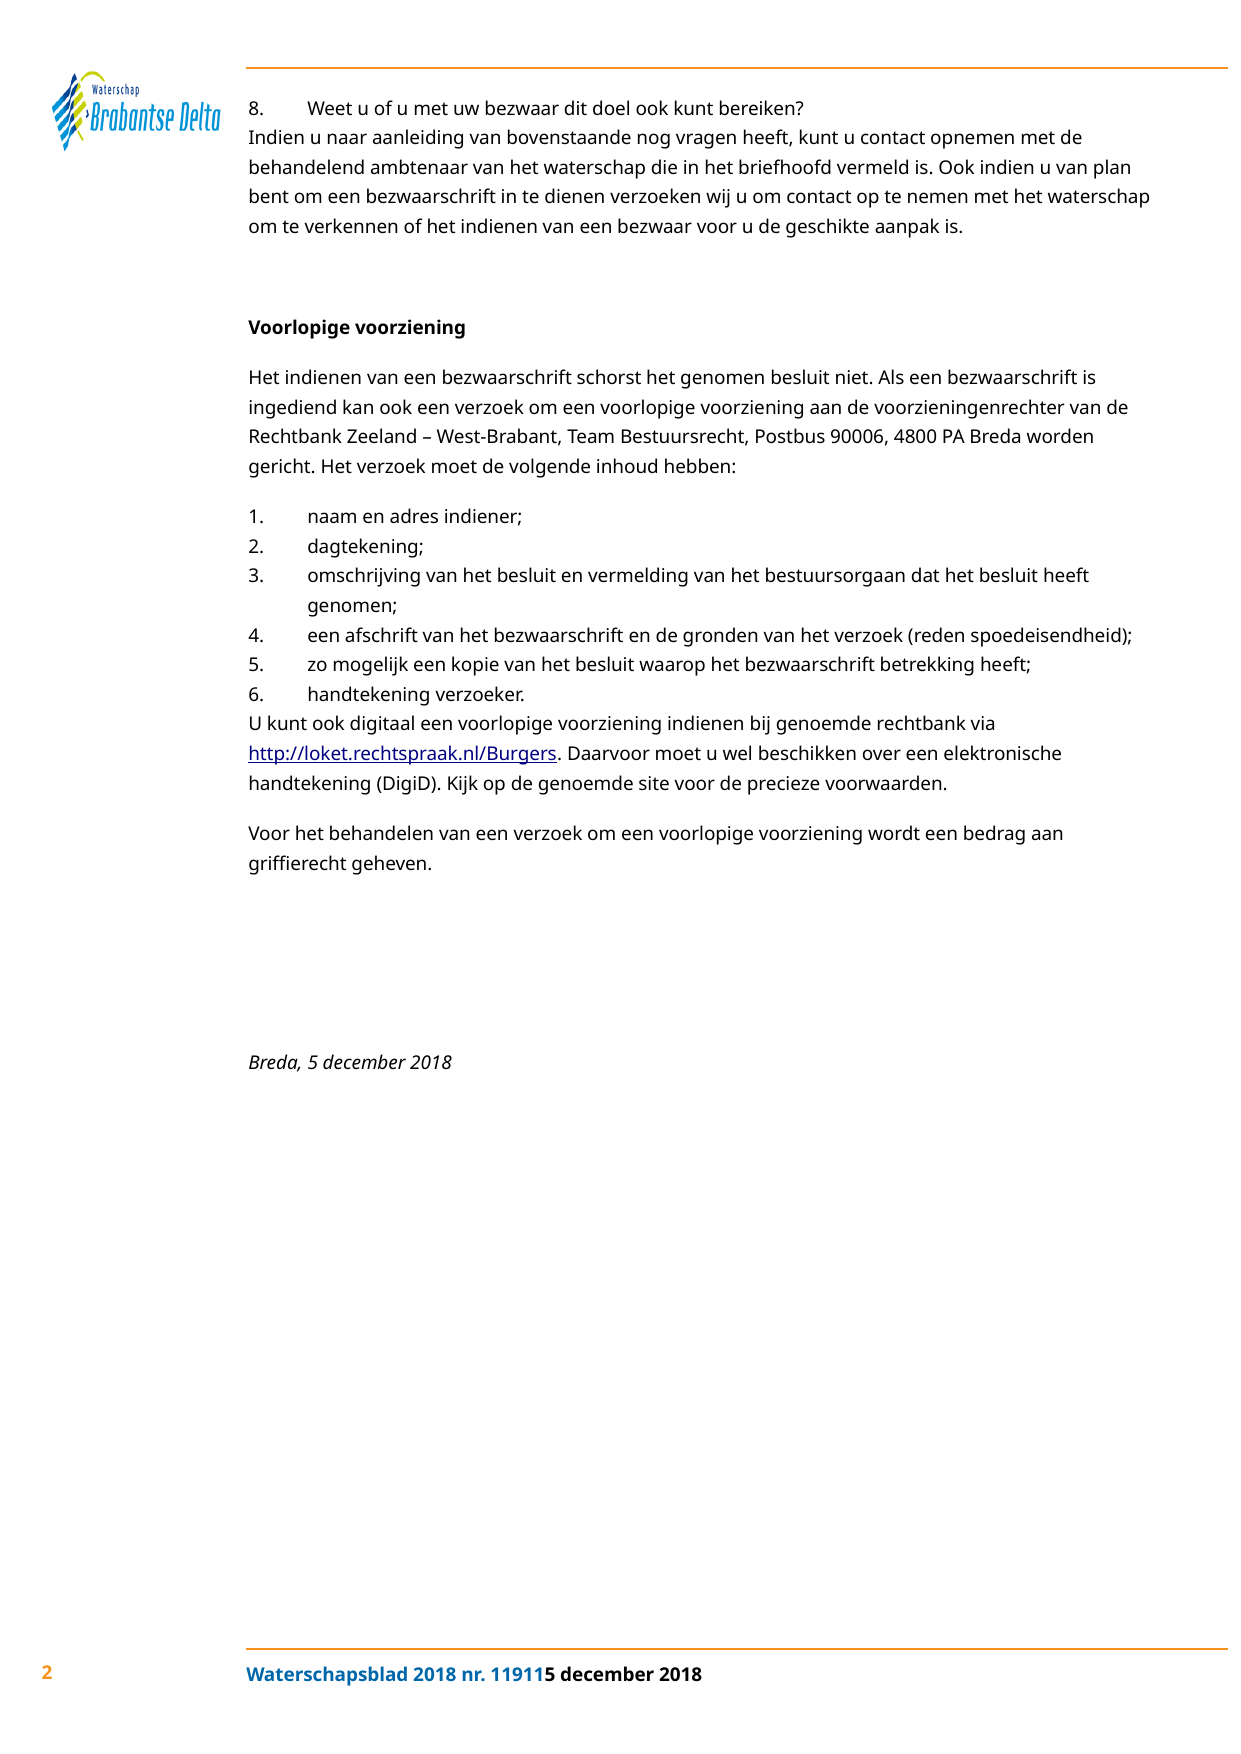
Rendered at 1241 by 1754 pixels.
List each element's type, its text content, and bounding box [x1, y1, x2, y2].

text Het indienen van een bezwaarschrift schorst het genomen besluit niet. Als een bezwaarschrift is ingediend kan ook een verzoek om een voorlopige voorziening aan de voorzieningenrechter van de Rechtbank Zeeland – West-Brabant, Team Bestuursrecht, Postbus 90006, 4800 PA Breda worden gericht. Het verzoek moet de volgende inhoud hebben: [248, 364, 1152, 479]
list Weet u of u met uw bezwaar dit doel ook kunt bereiken? [248, 95, 1152, 121]
text U kunt ook digitaal een voorlopige voorziening indienen bij genoemde rechtbank via http://loket.rechtspraak.nl/Burgers. Daarvoor moet u wel beschikken over een elektronische handtekening (DigiD). Kijk op de genoemde site voor de precieze voorwaarden. [248, 711, 1152, 796]
list handtekening verzoeker. [248, 681, 1152, 707]
list omschrijving van het besluit en vermelding van het bestuursorgaan dat het besluit heeft genomen; [248, 563, 1152, 618]
text Indien u naar aanleiding van bovenstaande nog vragen heeft, kunt u contact opnemen met de behandelend ambtenaar van het waterschap die in het briefhoofd vermeld is. Ook indien u van plan bent om een bezwaarschrift in te dienen verzoeken wij u om contact op te nemen met het waterschap om te verkennen of het indienen van een bezwaar voor u de geschikte aanpak is. [248, 124, 1152, 239]
list een afschrift van het bezwaarschrift en de gronden van het verzoek (reden spoedeisendheid); [248, 622, 1152, 648]
picture [41, 47, 231, 172]
list naam en adres indiener; [248, 503, 1152, 529]
text Voorlopige voorziening [248, 314, 1152, 340]
list zo mogelijk een kopie van het besluit waarop het bezwaarschrift betrekking heeft; [248, 651, 1152, 677]
text Breda, 5 december 2018 [248, 1049, 1152, 1074]
list dagtekening; [248, 533, 1152, 559]
text Voor het behandelen van een verzoek om een voorlopige voorziening wordt een bedrag aan griffierecht geheven. [248, 820, 1152, 876]
